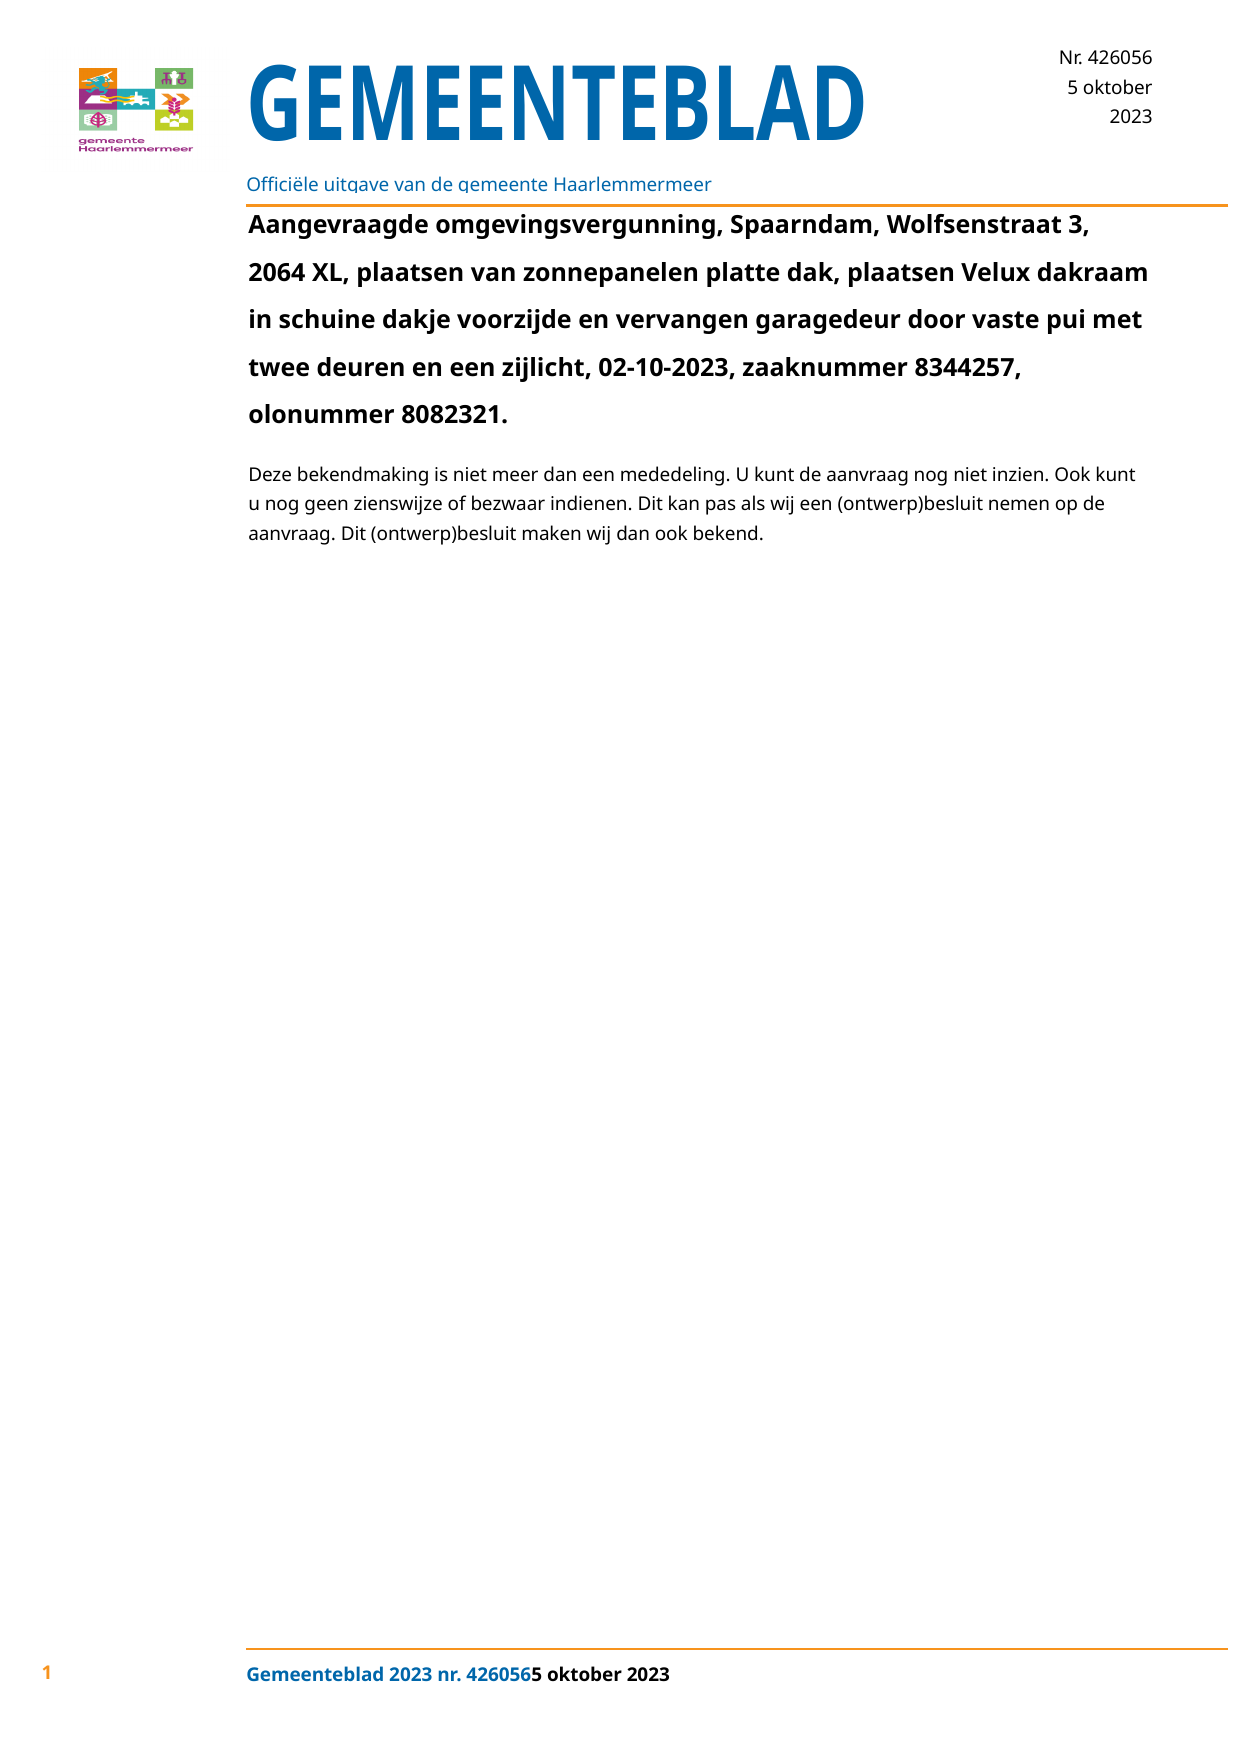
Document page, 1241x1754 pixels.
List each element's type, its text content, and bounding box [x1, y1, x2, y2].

text Deze bekendmaking is niet meer dan een mededeling. U kunt de aanvraag nog niet inzien. Ook kunt u nog geen zienswijze of bezwaar indienen. Dit kan pas als wij een (ontwerp)besluit nemen op de aanvraag. Dit (ontwerp)besluit maken wij dan ook bekend. [248, 461, 1152, 546]
text Aangevraagde omgevingsvergunning, Spaarndam, Wolfsenstraat 3, 2064 XL, plaatsen van zonnepanelen platte dak, plaatsen Velux dakraam in schuine dakje voorzijde en vervangen garagedeur door vaste pui met twee deuren en een zijlicht, 02-10-2023, zaaknummer 8344257, olonummer 8082321. [248, 207, 1152, 431]
picture [41, 47, 231, 172]
